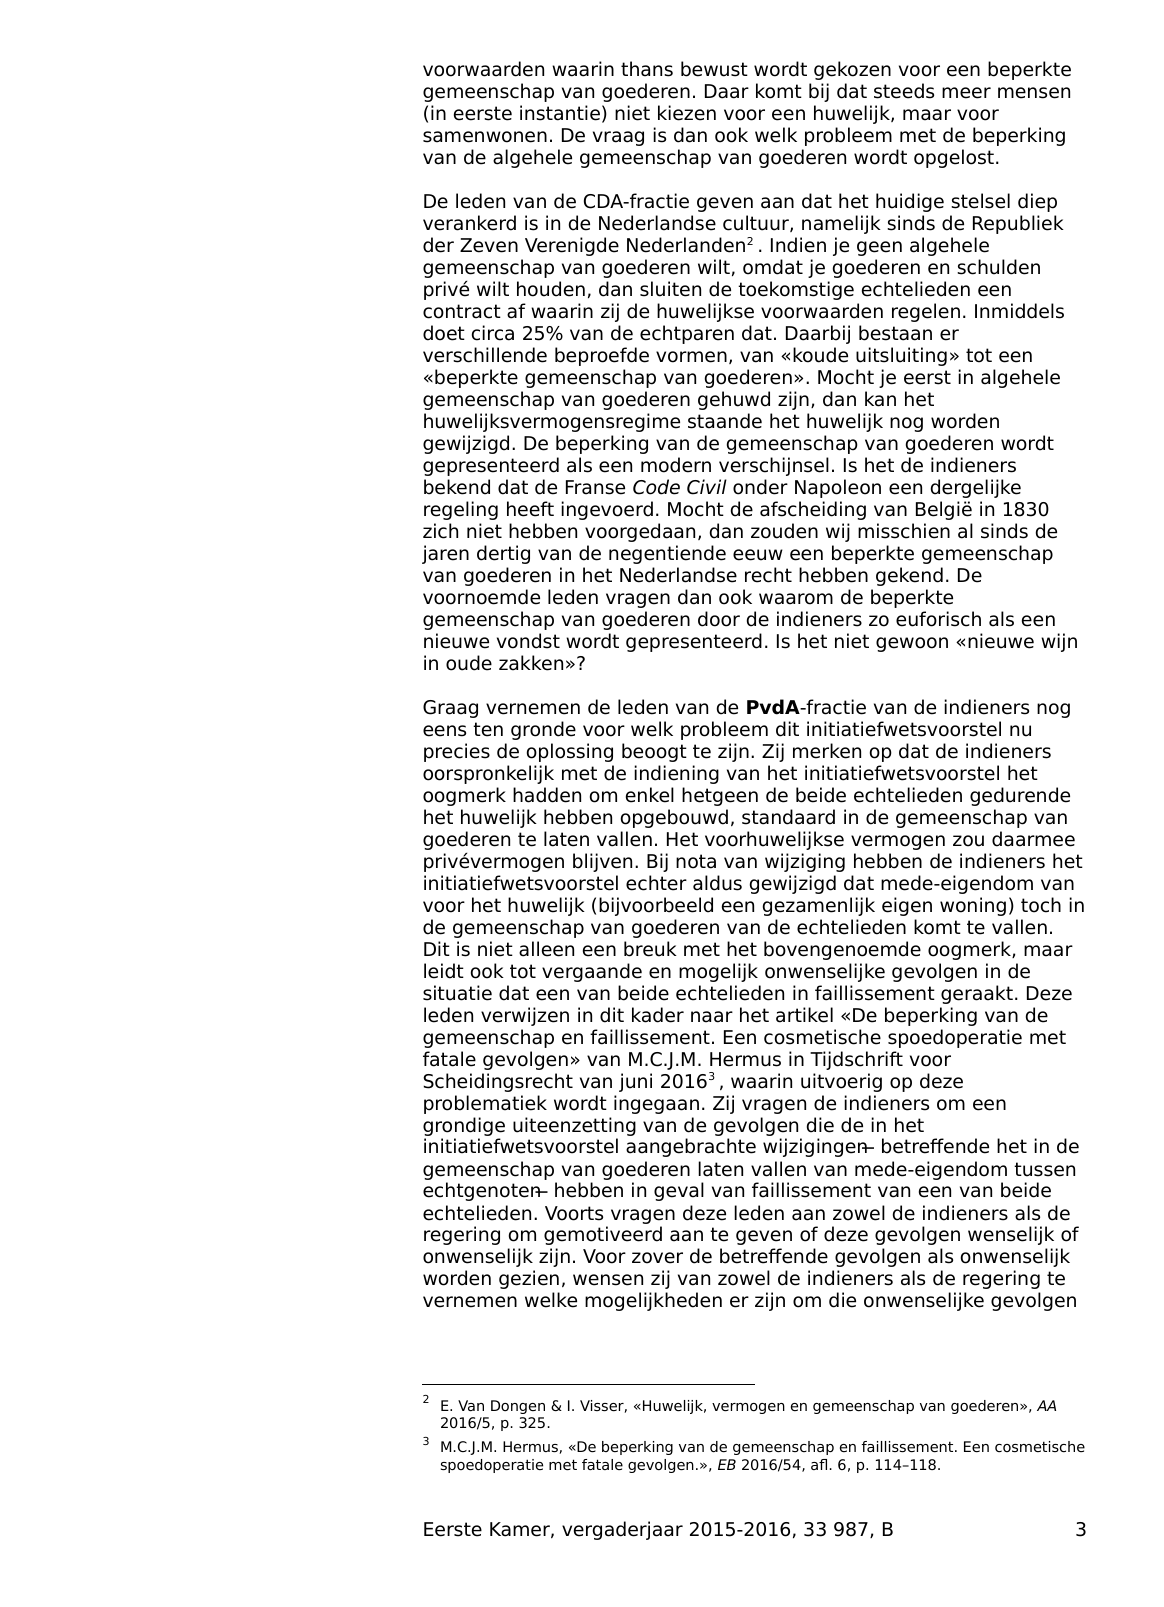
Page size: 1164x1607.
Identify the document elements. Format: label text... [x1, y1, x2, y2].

text M.C.J.M. Hermus, «De beperking van de gemeenschap en faillissement. Een cosmetische spoedoperatie met fatale gevolgen.», EB 2016/54, afl. 6, p. 114–118. [422, 1435, 1087, 1474]
text De leden van de CDA-fractie geven aan dat het huidige stelsel diep verankerd is in de Nederlandse cultuur, namelijk sinds de Republiek der Zeven Verenigde Nederlanden. Indien je geen algehele gemeenschap van goederen wilt, omdat je goederen en schulden privé wilt houden, dan sluiten de toekomstige echtelieden een contract af waarin zij de huwelijkse voorwaarden regelen. Inmiddels doet circa 25% van de echtparen dat. Daarbij bestaan er verschillende beproefde vormen, van «koude uitsluiting» tot een «beperkte gemeenschap van goederen». Mocht je eerst in algehele gemeenschap van goederen gehuwd zijn, dan kan het huwelijksvermogensregime staande het huwelijk nog worden gewijzigd. De beperking van de gemeenschap van goederen wordt gepresenteerd als een modern verschijnsel. Is het de indieners bekend dat de Franse Code Civil onder Napoleon een dergelijke regeling heeft ingevoerd. Mocht de afscheiding van België in 1830 zich niet hebben voorgedaan, dan zouden wij misschien al sinds de jaren dertig van de negentiende eeuw een beperkte gemeenschap van goederen in het Nederlandse recht hebben gekend. De voornoemde leden vragen dan ook waarom de beperkte gemeenschap van goederen door de indieners zo euforisch als een nieuwe vondst wordt gepresenteerd. Is het niet gewoon «nieuwe wijn in oude zakken»? [422, 191, 1087, 675]
text voorwaarden waarin thans bewust wordt gekozen voor een beperkte gemeenschap van goederen. Daar komt bij dat steeds meer mensen (in eerste instantie) niet kiezen voor een huwelijk, maar voor samenwonen. De vraag is dan ook welk probleem met de beperking van de algehele gemeenschap van goederen wordt opgelost. [422, 59, 1087, 169]
text E. Van Dongen & I. Visser, «Huwelijk, vermogen en gemeenschap van goederen», AA 2016/5, p. 325. [422, 1393, 1087, 1432]
text Graag vernemen de leden van de PvdA-fractie van de indieners nog eens ten gronde voor welk probleem dit initiatiefwetsvoorstel nu precies de oplossing beoogt te zijn. Zij merken op dat de indieners oorspronkelijk met de indiening van het initiatiefwetsvoorstel het oogmerk hadden om enkel hetgeen de beide echtelieden gedurende het huwelijk hebben opgebouwd, standaard in de gemeenschap van goederen te laten vallen. Het voorhuwelijkse vermogen zou daarmee privévermogen blijven. Bij nota van wijziging hebben de indieners het initiatiefwetsvoorstel echter aldus gewijzigd dat mede-eigendom van voor het huwelijk (bijvoorbeeld een gezamenlijk eigen woning) toch in de gemeenschap van goederen van de echtelieden komt te vallen. Dit is niet alleen een breuk met het bovengenoemde oogmerk, maar leidt ook tot vergaande en mogelijk onwenselijke gevolgen in de situatie dat een van beide echtelieden in faillissement geraakt. Deze leden verwijzen in dit kader naar het artikel «De beperking van de gemeenschap en faillissement. Een cosmetische spoedoperatie met fatale gevolgen» van M.C.J.M. Hermus in Tijdschrift voor Scheidingsrecht van juni 2016, waarin uitvoerig op deze problematiek wordt ingegaan. Zij vragen de indieners om een grondige uiteenzetting van de gevolgen die de in het initiatiefwetsvoorstel aangebrachte wijzigingen ̶ betreffende het in de gemeenschap van goederen laten vallen van mede-eigendom tussen echtgenoten ̶ hebben in geval van faillissement van een van beide echtelieden. Voorts vragen deze leden aan zowel de indieners als de regering om gemotiveerd aan te geven of deze gevolgen wenselijk of onwenselijk zijn. Voor zover de betreffende gevolgen als onwenselijk worden gezien, wensen zij van zowel de indieners als de regering te vernemen welke mogelijkheden er zijn om die onwenselijke gevolgen [422, 697, 1087, 1312]
